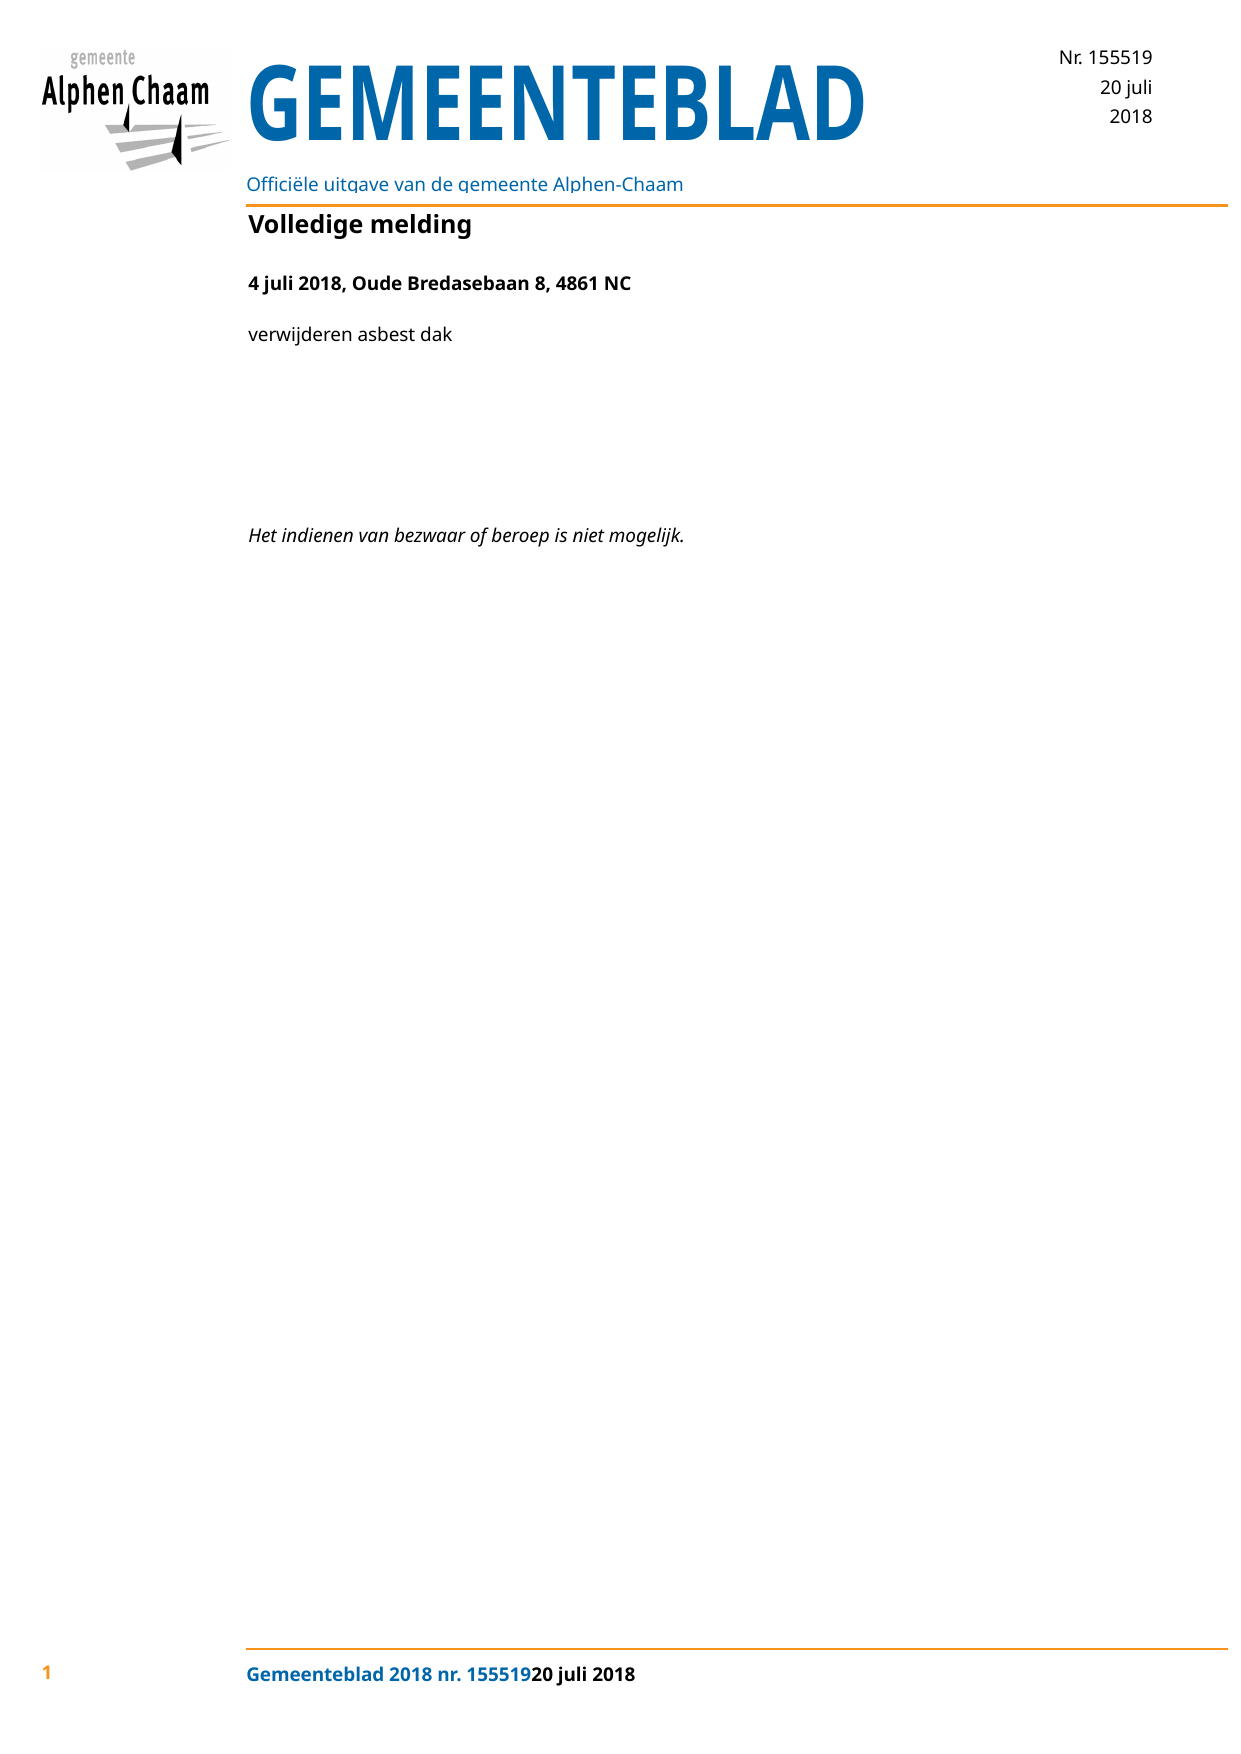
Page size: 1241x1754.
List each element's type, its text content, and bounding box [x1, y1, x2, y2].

picture [41, 47, 231, 172]
text Het indienen van bezwaar of beroep is niet mogelijk. [248, 522, 1152, 548]
text Volledige melding [248, 207, 1152, 241]
text 4 juli 2018, Oude Bredasebaan 8, 4861 NC [248, 270, 1152, 296]
text verwijderen asbest dak [248, 321, 1152, 346]
